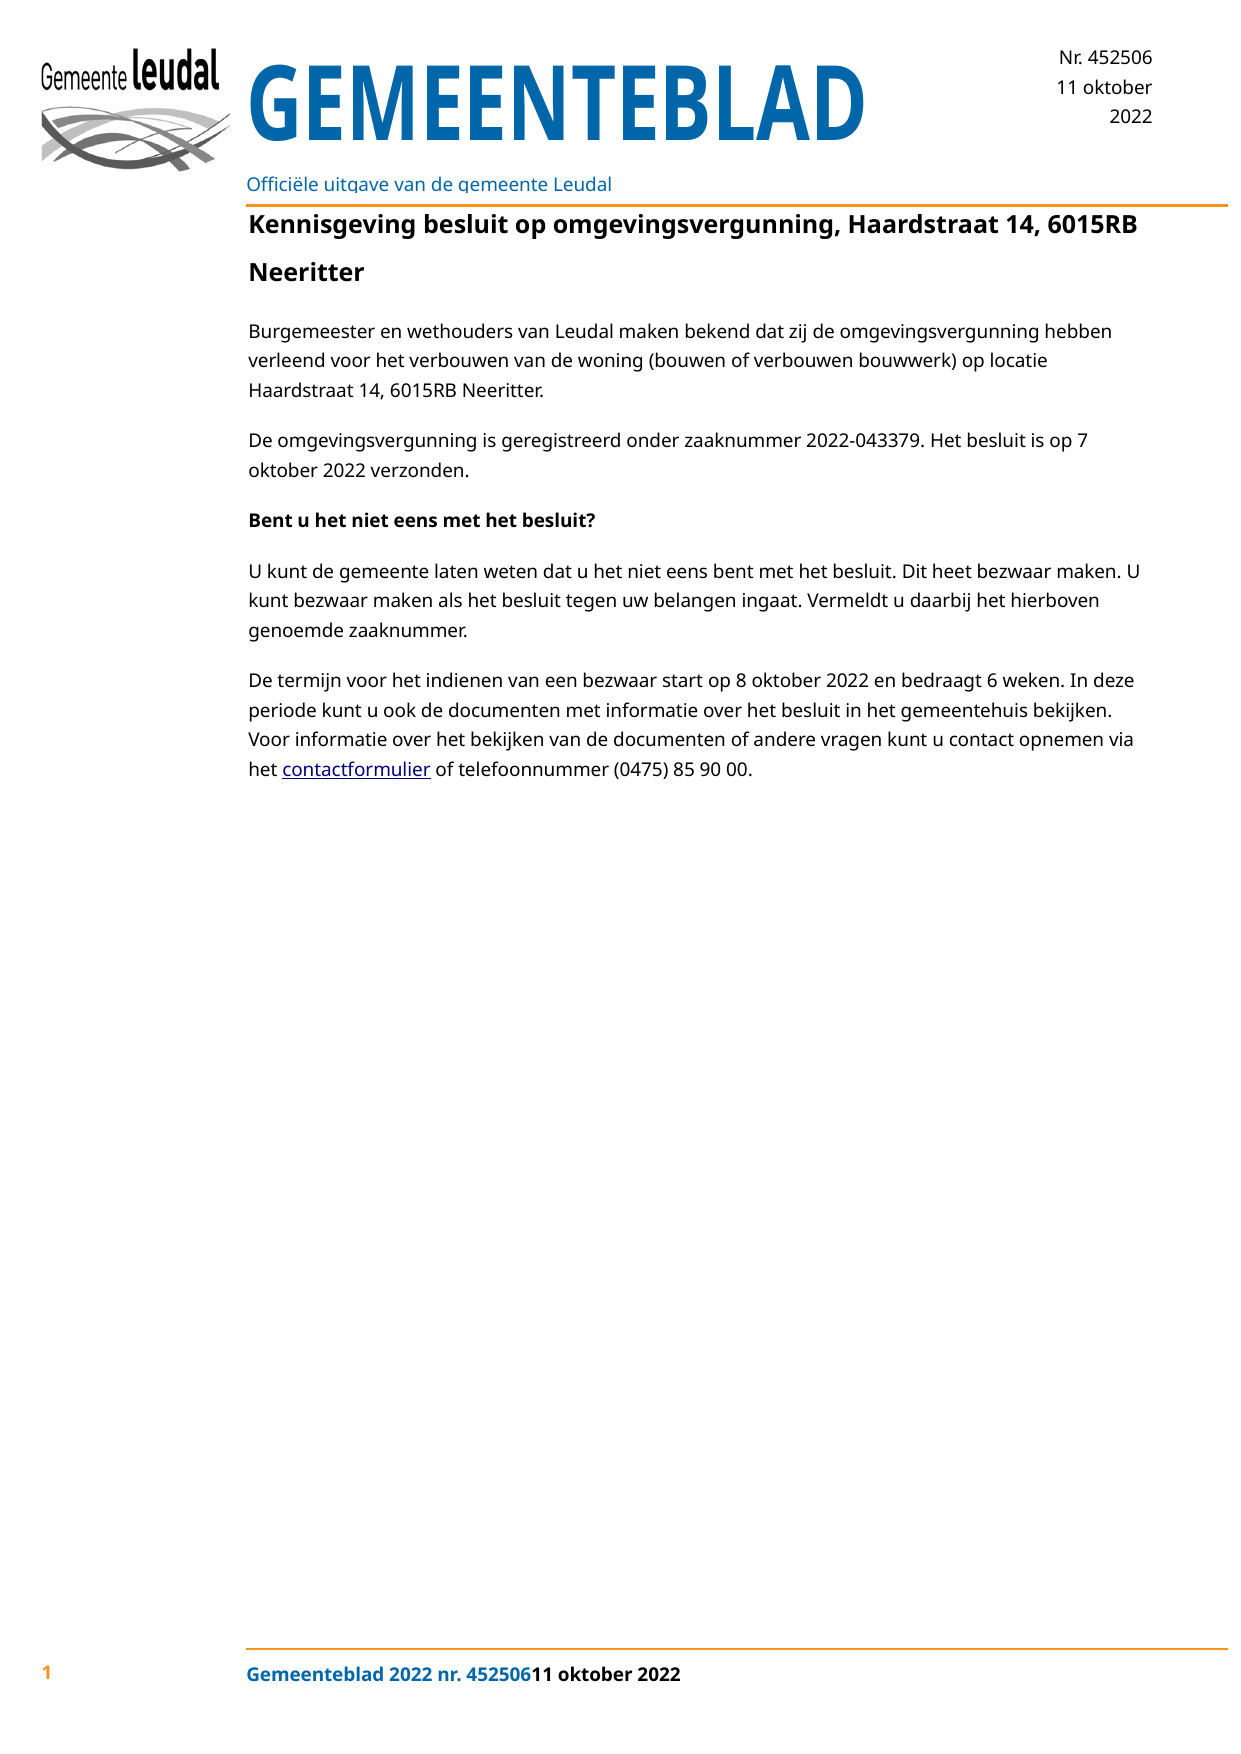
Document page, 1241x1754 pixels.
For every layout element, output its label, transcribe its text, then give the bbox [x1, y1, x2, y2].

text De omgevingsvergunning is geregistreerd onder zaaknummer 2022-043379. Het besluit is op 7 oktober 2022 verzonden. [248, 427, 1152, 483]
text Bent u het niet eens met het besluit? [248, 507, 1152, 533]
text De termijn voor het indienen van een bezwaar start op 8 oktober 2022 en bedraagt 6 weken. In deze periode kunt u ook de documenten met informatie over het besluit in het gemeentehuis bekijken. Voor informatie over het bekijken van de documenten of andere vragen kunt u contact opnemen via het contactformulier of telefoonnummer (0475) 85 90 00. [248, 667, 1152, 782]
text Kennisgeving besluit op omgevingsvergunning, Haardstraat 14, 6015RB Neeritter [248, 207, 1152, 288]
text Burgemeester en wethouders van Leudal maken bekend dat zij de omgevingsvergunning hebben verleend voor het verbouwen van de woning (bouwen of verbouwen bouwwerk) op locatie Haardstraat 14, 6015RB Neeritter. [248, 318, 1152, 403]
picture [41, 47, 231, 172]
text U kunt de gemeente laten weten dat u het niet eens bent met het besluit. Dit heet bezwaar maken. U kunt bezwaar maken als het besluit tegen uw belangen ingaat. Vermeldt u daarbij het hierboven genoemde zaaknummer. [248, 558, 1152, 643]
